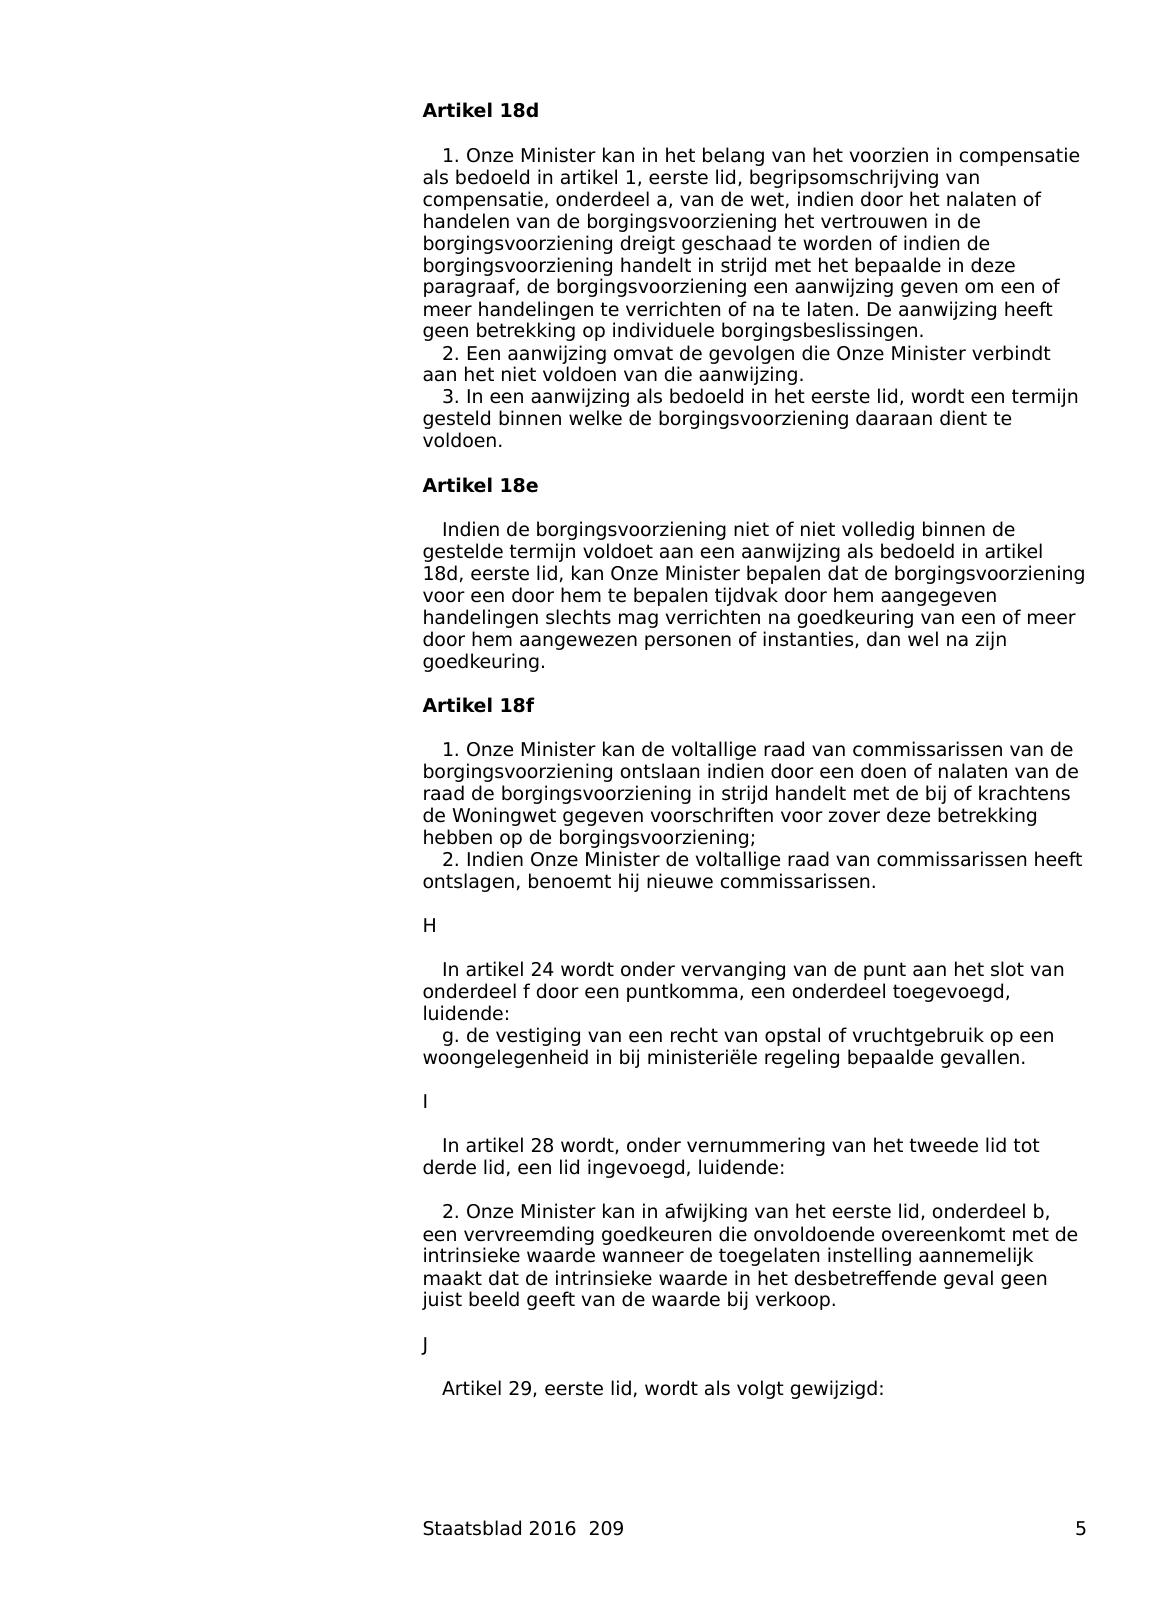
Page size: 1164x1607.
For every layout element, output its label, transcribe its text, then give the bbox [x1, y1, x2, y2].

text 1. Onze Minister kan in het belang van het voorzien in compensatie als bedoeld in artikel 1, eerste lid, begripsomschrijving van compensatie, onderdeel a, van de wet, indien door het nalaten of handelen van de borgingsvoorziening het vertrouwen in de borgingsvoorziening dreigt geschaad te worden of indien de borgingsvoorziening handelt in strijd met het bepaalde in deze paragraaf, de borgingsvoorziening een aanwijzing geven om een of meer handelingen te verrichten of na te laten. De aanwijzing heeft geen betrekking op individuele borgingsbeslissingen. [422, 144, 1087, 342]
text Indien de borgingsvoorziening niet of niet volledig binnen de gestelde termijn voldoet aan een aanwijzing als bedoeld in artikel 18d, eerste lid, kan Onze Minister bepalen dat de borgingsvoorziening voor een door hem te bepalen tijdvak door hem aangegeven handelingen slechts mag verrichten na goedkeuring van een of meer door hem aangewezen personen of instanties, dan wel na zijn goedkeuring. [422, 519, 1087, 672]
text 2. Indien Onze Minister de voltallige raad van commissarissen heeft ontslagen, benoemt hij nieuwe commissarissen. [422, 849, 1087, 893]
text 2. Onze Minister kan in afwijking van het eerste lid, onderdeel b, een vervreemding goedkeuren die onvoldoende overeenkomt met de intrinsieke waarde wanneer de toegelaten instelling aannemelijk maakt dat de intrinsieke waarde in het desbetreffende geval geen juist beeld geeft van de waarde bij verkoop. [422, 1201, 1087, 1311]
text In artikel 28 wordt, onder vernummering van het tweede lid tot derde lid, een lid ingevoegd, luidende: [422, 1135, 1087, 1179]
text 2. Een aanwijzing omvat de gevolgen die Onze Minister verbindt aan het niet voldoen van die aanwijzing. [422, 342, 1087, 386]
text H [422, 915, 1087, 937]
text I [422, 1091, 1087, 1113]
text 1. Onze Minister kan de voltallige raad van commissarissen van de borgingsvoorziening ontslaan indien door een doen of nalaten van de raad de borgingsvoorziening in strijd handelt met de bij of krachtens de Woningwet gegeven voorschriften voor zover deze betrekking hebben op de borgingsvoorziening; [422, 739, 1087, 849]
subtitle Artikel 18e [422, 474, 1087, 496]
text J [422, 1333, 1087, 1356]
text Artikel 29, eerste lid, wordt als volgt gewijzigd: [422, 1378, 1087, 1400]
text g. de vestiging van een recht van opstal of vruchtgebruik op een woongelegenheid in bij ministeriële regeling bepaalde gevallen. [422, 1025, 1087, 1069]
text In artikel 24 wordt onder vervanging van de punt aan het slot van onderdeel f door een puntkomma, een onderdeel toegevoegd, luidende: [422, 959, 1087, 1025]
subtitle Artikel 18f [422, 695, 1087, 717]
text 3. In een aanwijzing als bedoeld in het eerste lid, wordt een termijn gesteld binnen welke de borgingsvoorziening daaraan dient te voldoen. [422, 386, 1087, 452]
subtitle Artikel 18d [422, 100, 1087, 122]
